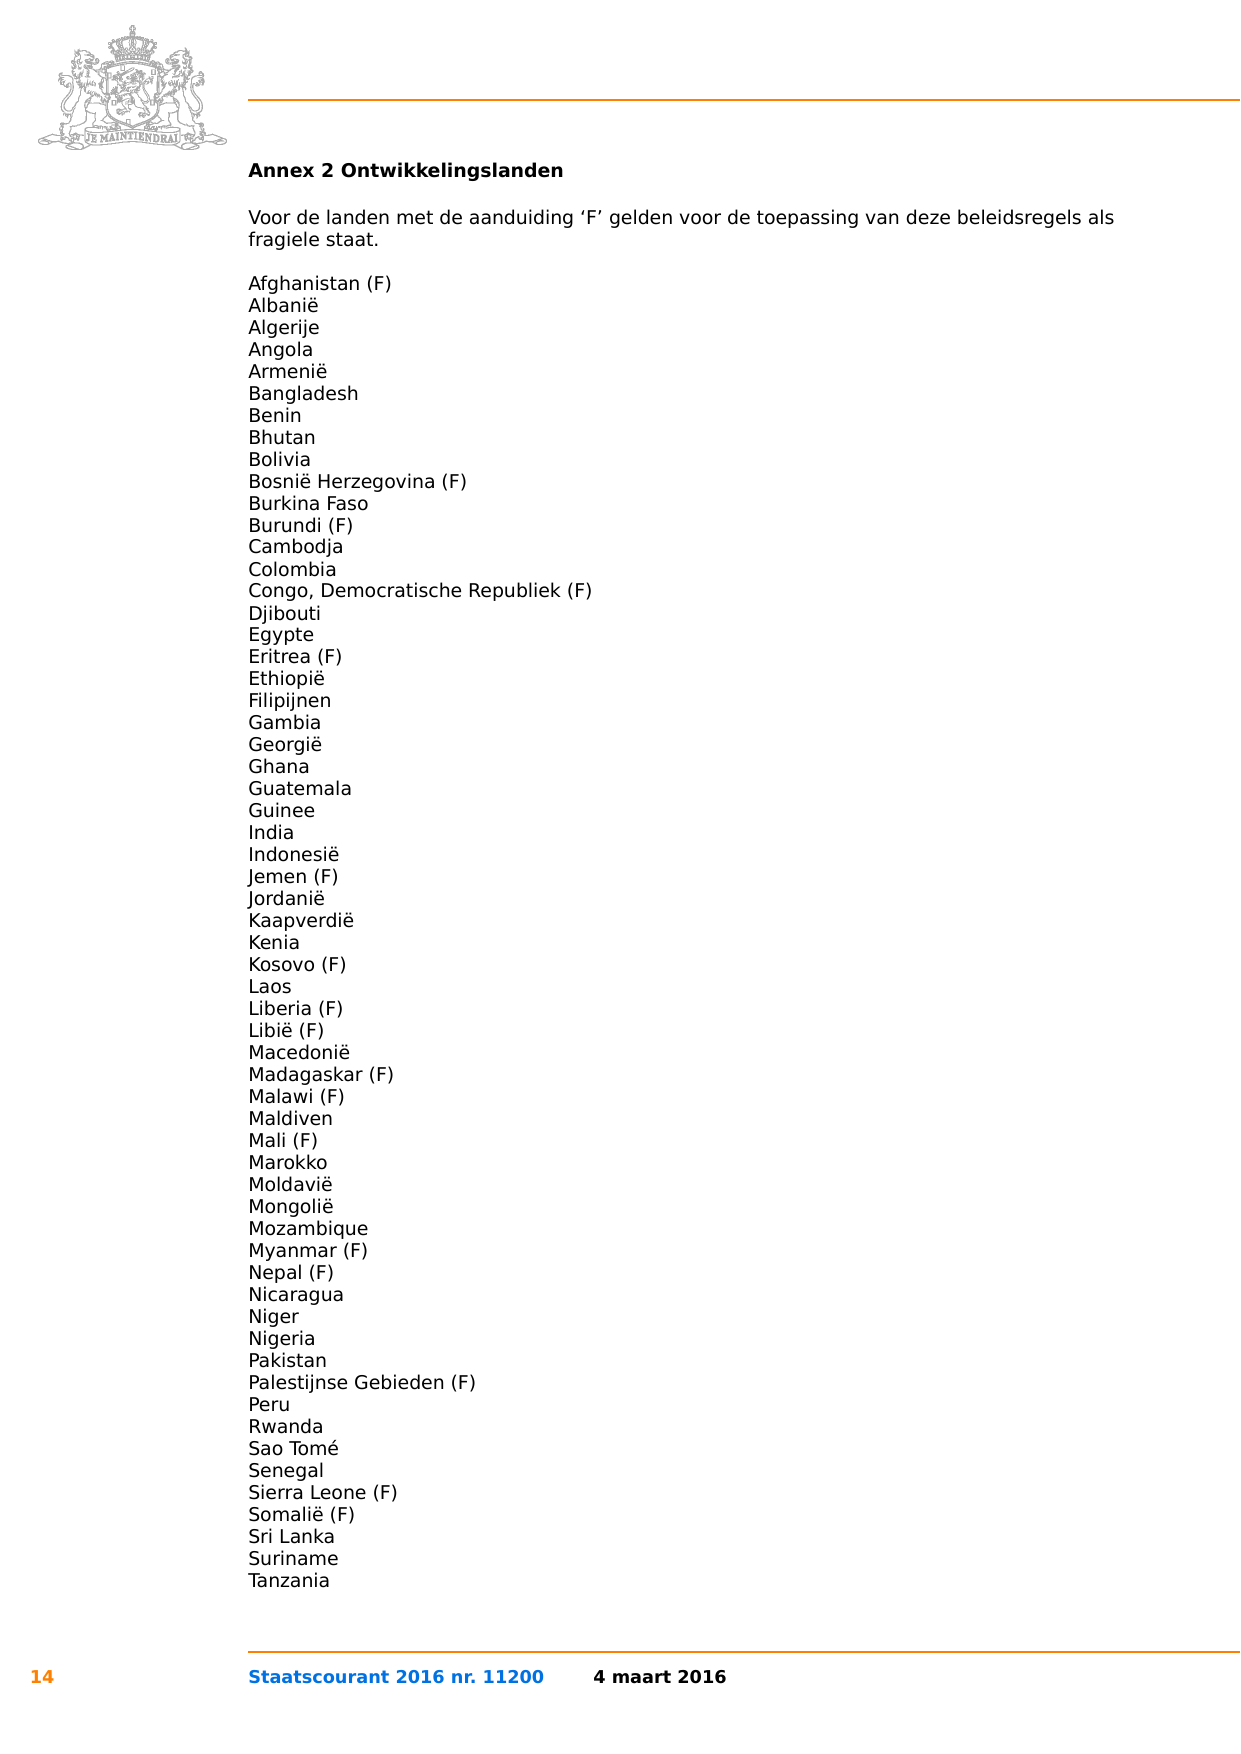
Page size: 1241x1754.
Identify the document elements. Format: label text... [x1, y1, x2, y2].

text Albanië [248, 295, 1163, 317]
text Palestijnse Gebieden (F) [248, 1372, 1163, 1394]
text Burkina Faso [248, 492, 1163, 514]
text Rwanda [248, 1416, 1163, 1438]
text Suriname [248, 1547, 1163, 1569]
text Eritrea (F) [248, 646, 1163, 668]
text Myanmar (F) [248, 1240, 1163, 1262]
text Somalië (F) [248, 1503, 1163, 1526]
text Kosovo (F) [248, 954, 1163, 976]
text Mozambique [248, 1218, 1163, 1240]
text Colombia [248, 558, 1163, 580]
text Congo, Democratische Republiek (F) [248, 580, 1163, 602]
text Jemen (F) [248, 866, 1163, 888]
picture [38, 25, 227, 150]
text Sao Tomé [248, 1438, 1163, 1459]
text Ghana [248, 756, 1163, 778]
text Angola [248, 339, 1163, 361]
text Ethiopië [248, 668, 1163, 690]
text Burundi (F) [248, 514, 1163, 536]
text Tanzania [248, 1569, 1163, 1591]
text Pakistan [248, 1350, 1163, 1372]
text Filipijnen [248, 690, 1163, 712]
text Mongolië [248, 1196, 1163, 1218]
text Peru [248, 1394, 1163, 1416]
text Senegal [248, 1459, 1163, 1482]
text Armenië [248, 361, 1163, 383]
text Libië (F) [248, 1020, 1163, 1042]
text Bolivia [248, 448, 1163, 471]
text Macedonië [248, 1042, 1163, 1064]
text Laos [248, 976, 1163, 998]
text Jordanië [248, 888, 1163, 910]
text Bangladesh [248, 383, 1163, 404]
text Georgië [248, 734, 1163, 756]
text Sierra Leone (F) [248, 1482, 1163, 1503]
text Kenia [248, 932, 1163, 954]
text Maldiven [248, 1108, 1163, 1130]
text Madagaskar (F) [248, 1064, 1163, 1086]
text Liberia (F) [248, 998, 1163, 1020]
text Cambodja [248, 536, 1163, 558]
text Moldavië [248, 1174, 1163, 1196]
text Egypte [248, 624, 1163, 646]
text Guinee [248, 800, 1163, 822]
text Nepal (F) [248, 1262, 1163, 1284]
text Afghanistan (F) [248, 273, 1163, 295]
text Gambia [248, 712, 1163, 734]
text Marokko [248, 1152, 1163, 1174]
text Bosnië Herzegovina (F) [248, 471, 1163, 492]
text India [248, 822, 1163, 844]
text Djibouti [248, 602, 1163, 624]
text Guatemala [248, 778, 1163, 800]
text Indonesië [248, 844, 1163, 866]
text Kaapverdië [248, 910, 1163, 932]
text Mali (F) [248, 1130, 1163, 1152]
text Nigeria [248, 1328, 1163, 1350]
text Sri Lanka [248, 1526, 1163, 1547]
text Algerije [248, 317, 1163, 339]
text Niger [248, 1306, 1163, 1328]
text Nicaragua [248, 1284, 1163, 1306]
text Benin [248, 404, 1163, 427]
subtitle Annex 2 Ontwikkelingslanden [248, 160, 1163, 182]
text Malawi (F) [248, 1086, 1163, 1108]
text Voor de landen met de aanduiding ‘F’ gelden voor de toepassing van deze beleidsregels als fragiele staat. [248, 207, 1163, 251]
text Bhutan [248, 427, 1163, 448]
